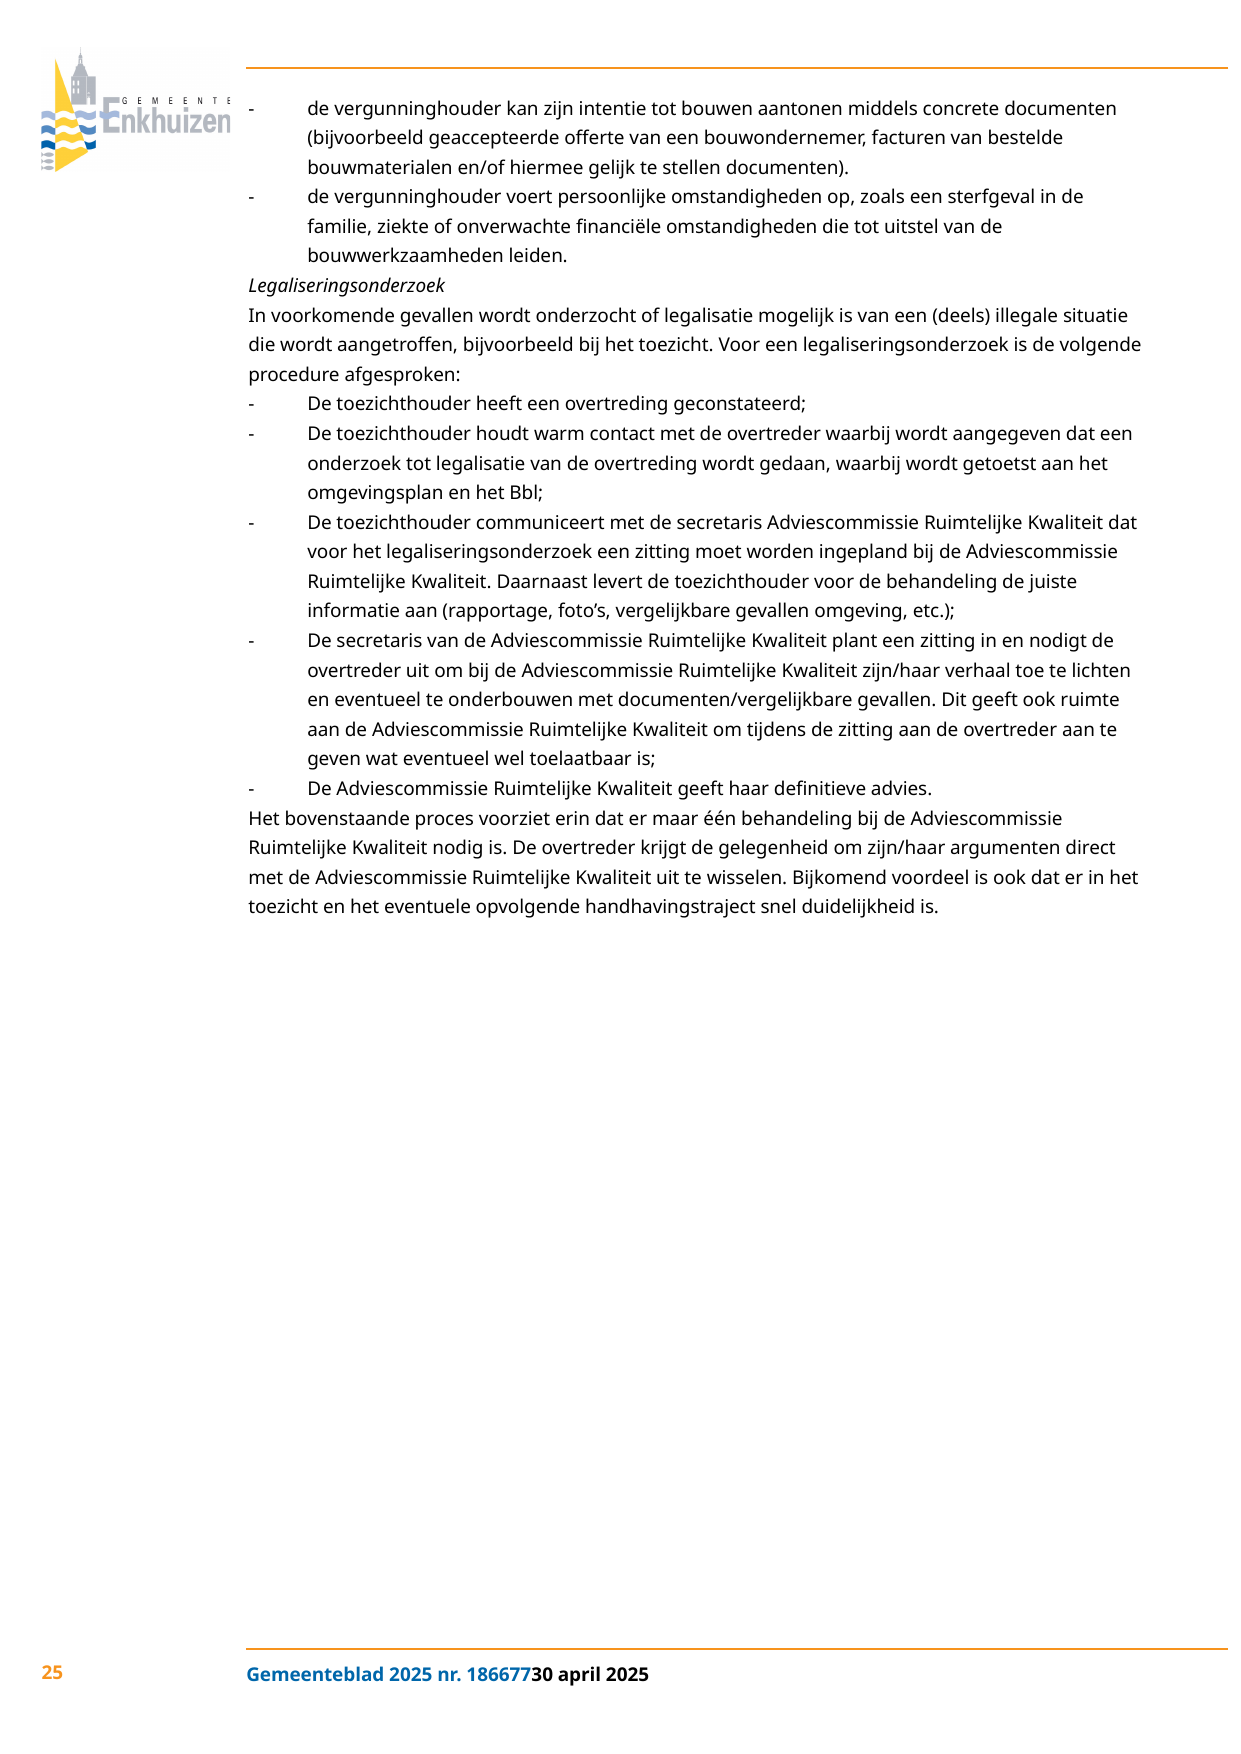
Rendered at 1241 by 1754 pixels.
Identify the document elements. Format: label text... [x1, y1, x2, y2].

text Legaliseringsonderzoek [248, 272, 1152, 298]
list De secretaris van de Adviescommissie Ruimtelijke Kwaliteit plant een zitting in en nodigt de overtreder uit om bij de Adviescommissie Ruimtelijke Kwaliteit zijn/haar verhaal toe te lichten en eventueel te onderbouwen met documenten/vergelijkbare gevallen. Dit geeft ook ruimte aan de Adviescommissie Ruimtelijke Kwaliteit om tijdens de zitting aan de overtreder aan te geven wat eventueel wel toelaatbaar is; [248, 627, 1152, 771]
list De toezichthouder communiceert met de secretaris Adviescommissie Ruimtelijke Kwaliteit dat voor het legaliseringsonderzoek een zitting moet worden ingepland bij de Adviescommissie Ruimtelijke Kwaliteit. Daarnaast levert de toezichthouder voor de behandeling de juiste informatie aan (rapportage, foto’s, vergelijkbare gevallen omgeving, etc.); [248, 509, 1152, 623]
list De Adviescommissie Ruimtelijke Kwaliteit geeft haar definitieve advies. [248, 775, 1152, 801]
text Het bovenstaande proces voorziet erin dat er maar één behandeling bij de Adviescommissie Ruimtelijke Kwaliteit nodig is. De overtreder krijgt de gelegenheid om zijn/haar argumenten direct met de Adviescommissie Ruimtelijke Kwaliteit uit te wisselen. Bijkomend voordeel is ook dat er in het toezicht en het eventuele opvolgende handhavingstraject snel duidelijkheid is. [248, 805, 1152, 919]
picture [41, 47, 231, 172]
list de vergunninghouder kan zijn intentie tot bouwen aantonen middels concrete documenten (bijvoorbeeld geaccepteerde offerte van een bouwondernemer, facturen van bestelde bouwmaterialen en/of hiermee gelijk te stellen documenten). [248, 95, 1152, 180]
text In voorkomende gevallen wordt onderzocht of legalisatie mogelijk is van een (deels) illegale situatie die wordt aangetroffen, bijvoorbeeld bij het toezicht. Voor een legaliseringsonderzoek is de volgende procedure afgesproken: [248, 302, 1152, 387]
list De toezichthouder houdt warm contact met de overtreder waarbij wordt aangegeven dat een onderzoek tot legalisatie van de overtreding wordt gedaan, waarbij wordt getoetst aan het omgevingsplan en het Bbl; [248, 420, 1152, 505]
list De toezichthouder heeft een overtreding geconstateerd; [248, 391, 1152, 416]
list de vergunninghouder voert persoonlijke omstandigheden op, zoals een sterfgeval in de familie, ziekte of onverwachte financiële omstandigheden die tot uitstel van de bouwwerkzaamheden leiden. [248, 183, 1152, 268]
